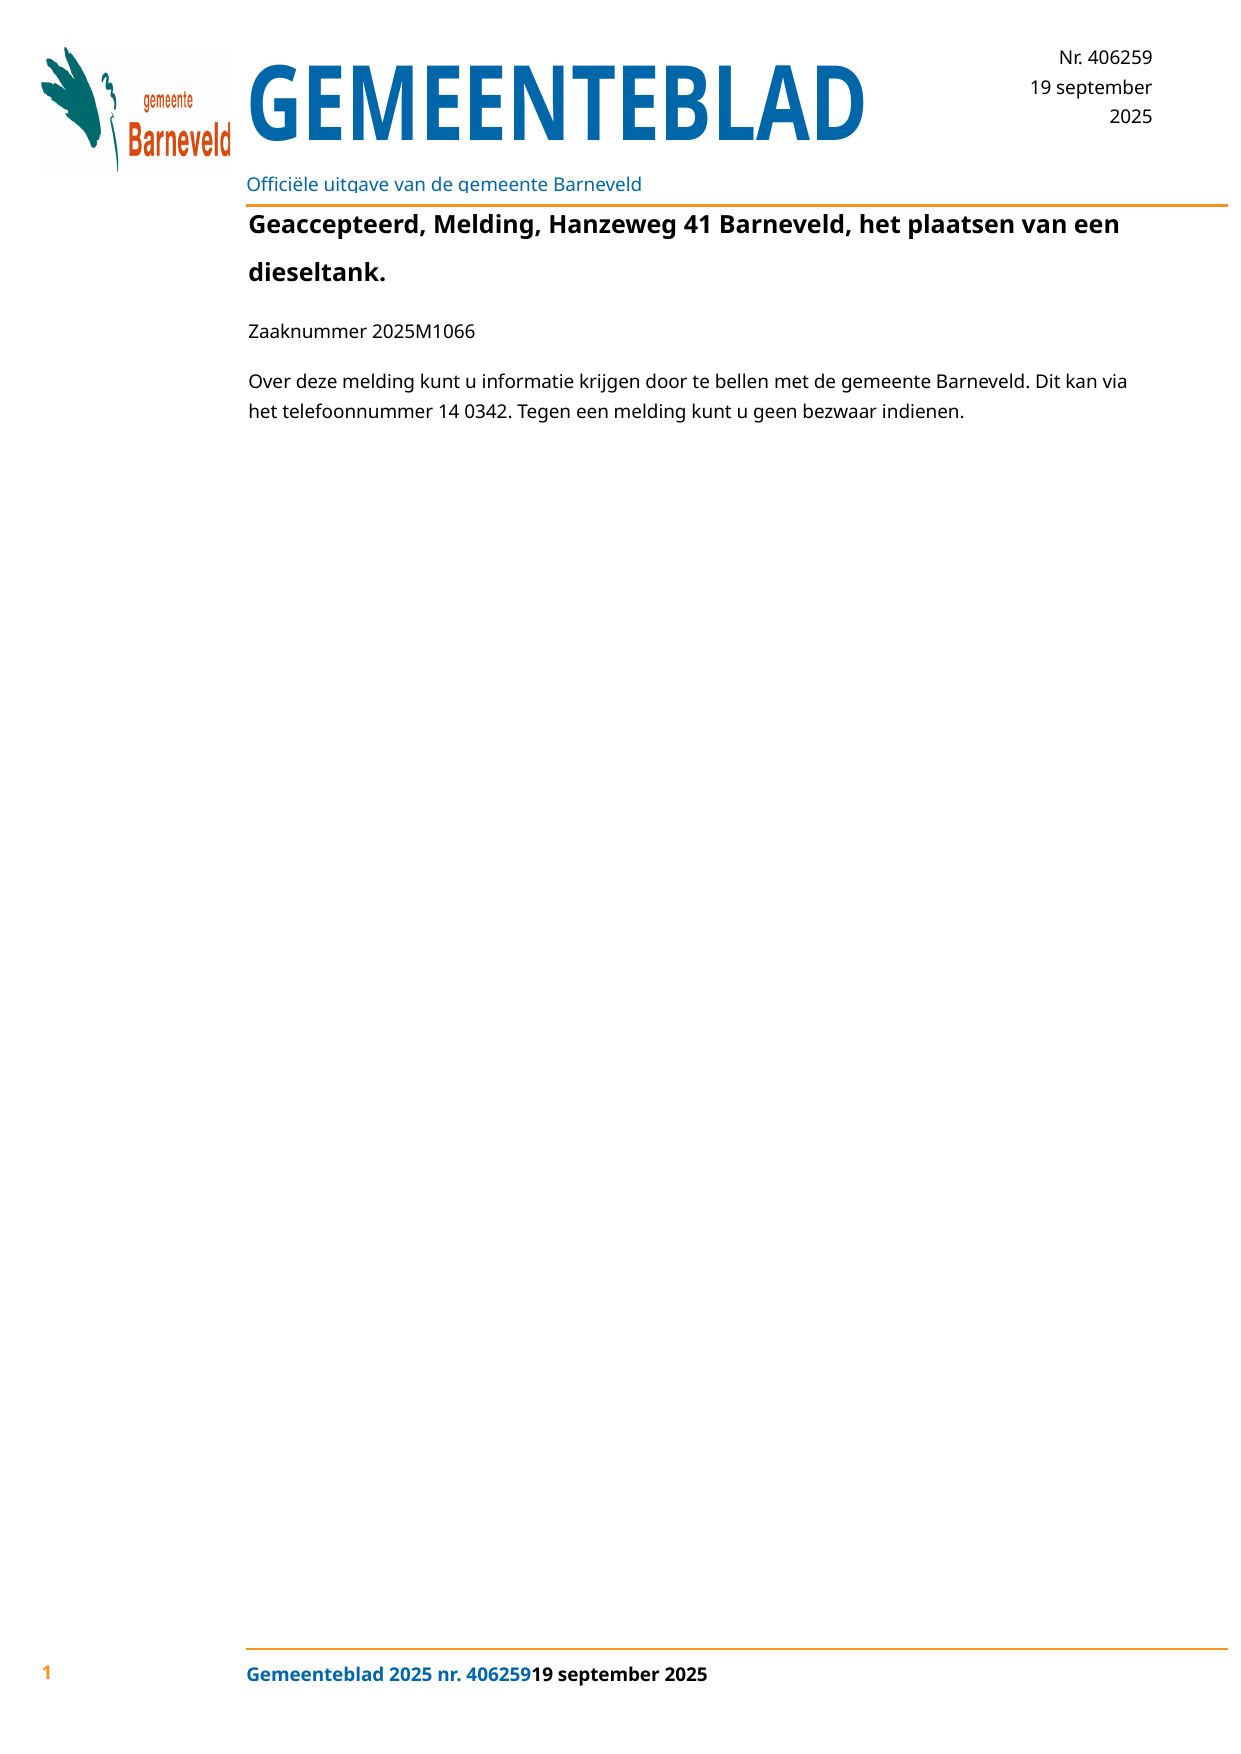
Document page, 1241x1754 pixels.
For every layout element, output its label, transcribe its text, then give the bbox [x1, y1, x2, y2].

picture [41, 47, 231, 172]
text Over deze melding kunt u informatie krijgen door te bellen met de gemeente Barneveld. Dit kan via het telefoonnummer 14 0342. Tegen een melding kunt u geen bezwaar indienen. [248, 368, 1152, 424]
text Geaccepteerd, Melding, Hanzeweg 41 Barneveld, het plaatsen van een dieseltank. [248, 207, 1152, 288]
text Zaaknummer 2025M1066 [248, 318, 1152, 344]
